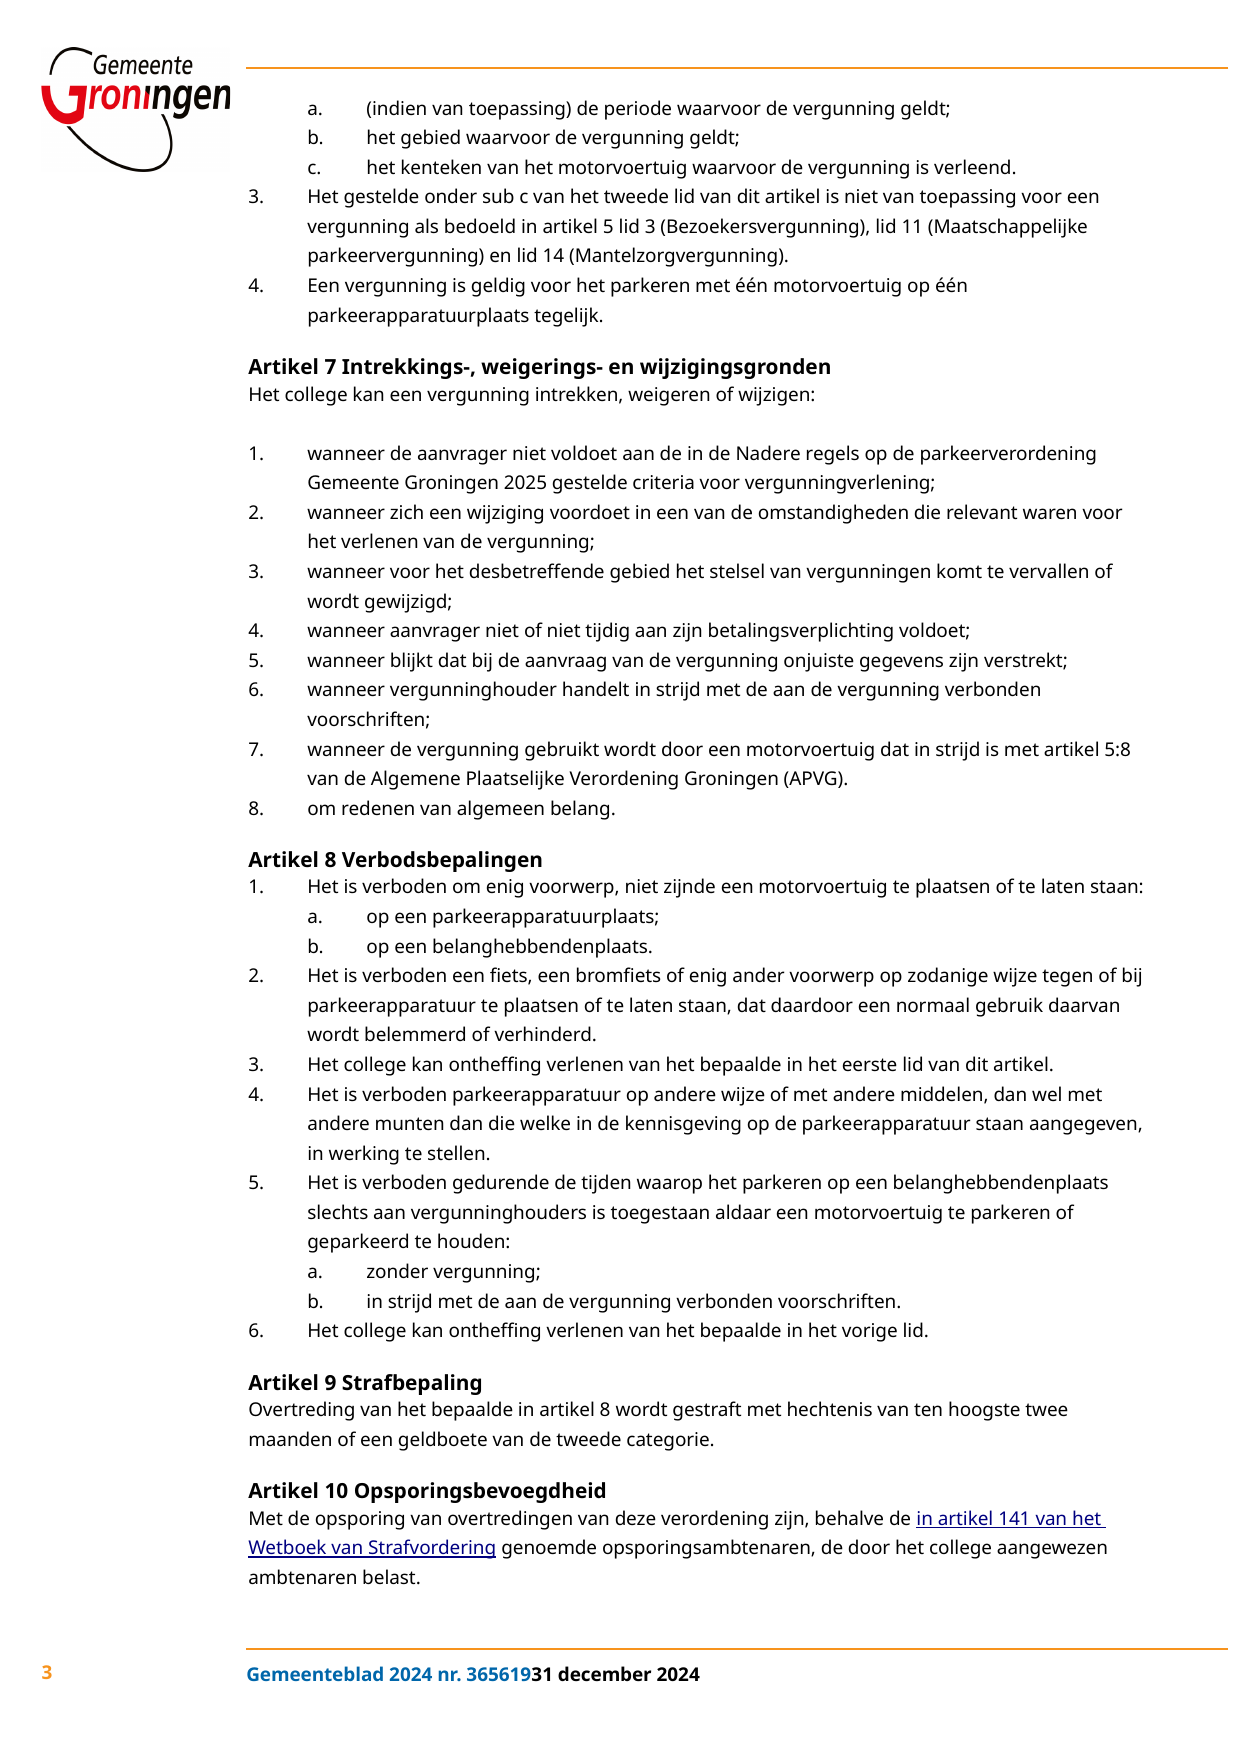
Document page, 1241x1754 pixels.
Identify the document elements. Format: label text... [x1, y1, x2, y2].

list Het is verboden een fiets, een bromfiets of enig ander voorwerp op zodanige wijze tegen of bij parkeerapparatuur te plaatsen of te laten staan, dat daardoor een normaal gebruik daarvan wordt belemmerd of verhinderd. [248, 962, 1152, 1047]
picture [41, 47, 231, 172]
list om redenen van algemeen belang. [248, 795, 1152, 821]
list op een parkeerapparatuurplaats; [307, 903, 1152, 929]
list Het is verboden gedurende de tijden waarop het parkeren op een belanghebbendenplaats slechts aan vergunninghouders is toegestaan aldaar een motorvoertuig te parkeren of geparkeerd te houden: [248, 1169, 1152, 1254]
text Het college kan een vergunning intrekken, weigeren of wijzigen: [248, 381, 1152, 406]
list Het is verboden parkeerapparatuur op andere wijze of met andere middelen, dan wel met andere munten dan die welke in de kennisgeving op de parkeerapparatuur staan aangegeven, in werking te stellen. [248, 1081, 1152, 1166]
text Artikel 8 Verbodsbepalingen [248, 845, 1152, 874]
list wanneer aanvrager niet of niet tijdig aan zijn betalingsverplichting voldoet; [248, 617, 1152, 643]
text Artikel 10 Opsporingsbevoegdheid [248, 1476, 1152, 1505]
list wanneer de aanvrager niet voldoet aan de in de Nadere regels op de parkeerverordening Gemeente Groningen 2025 gestelde criteria voor vergunningverlening; [248, 440, 1152, 495]
text Overtreding van het bepaalde in artikel 8 wordt gestraft met hechtenis van ten hoogste twee maanden of een geldboete van de tweede categorie. [248, 1396, 1152, 1452]
text Artikel 7 Intrekkings-, weigerings- en wijzigingsgronden [248, 352, 1152, 381]
list in strijd met de aan de vergunning verbonden voorschriften. [307, 1288, 1152, 1314]
list wanneer vergunninghouder handelt in strijd met de aan de vergunning verbonden voorschriften; [248, 677, 1152, 732]
list (indien van toepassing) de periode waarvoor de vergunning geldt; [307, 95, 1152, 121]
list Het is verboden om enig voorwerp, niet zijnde een motorvoertuig te plaatsen of te laten staan: [248, 874, 1152, 899]
list op een belanghebbendenplaats. [307, 933, 1152, 959]
list zonder vergunning; [307, 1258, 1152, 1284]
list het gebied waarvoor de vergunning geldt; [307, 124, 1152, 150]
list Het gestelde onder sub c van het tweede lid van dit artikel is niet van toepassing voor een vergunning als bedoeld in artikel 5 lid 3 (Bezoekersvergunning), lid 11 (Maatschappelijke parkeervergunning) en lid 14 (Mantelzorgvergunning). [248, 183, 1152, 268]
list Het college kan ontheffing verlenen van het bepaalde in het vorige lid. [248, 1317, 1152, 1343]
text Artikel 9 Strafbepaling [248, 1368, 1152, 1396]
list het kenteken van het motorvoertuig waarvoor de vergunning is verleend. [307, 154, 1152, 180]
list wanneer voor het desbetreffende gebied het stelsel van vergunningen komt te vervallen of wordt gewijzigd; [248, 558, 1152, 613]
text Met de opsporing van overtredingen van deze verordening zijn, behalve de in artikel 141 van het Wetboek van Strafvordering genoemde opsporingsambtenaren, de door het college aangewezen ambtenaren belast. [248, 1505, 1152, 1590]
list Het college kan ontheffing verlenen van het bepaalde in het eerste lid van dit artikel. [248, 1051, 1152, 1077]
list wanneer zich een wijziging voordoet in een van de omstandigheden die relevant waren voor het verlenen van de vergunning; [248, 499, 1152, 554]
list Een vergunning is geldig voor het parkeren met één motorvoertuig op één parkeerapparatuurplaats tegelijk. [248, 272, 1152, 328]
list wanneer blijkt dat bij de aanvraag van de vergunning onjuiste gegevens zijn verstrekt; [248, 647, 1152, 673]
list wanneer de vergunning gebruikt wordt door een motorvoertuig dat in strijd is met artikel 5:8 van de Algemene Plaatselijke Verordening Groningen (APVG). [248, 736, 1152, 791]
